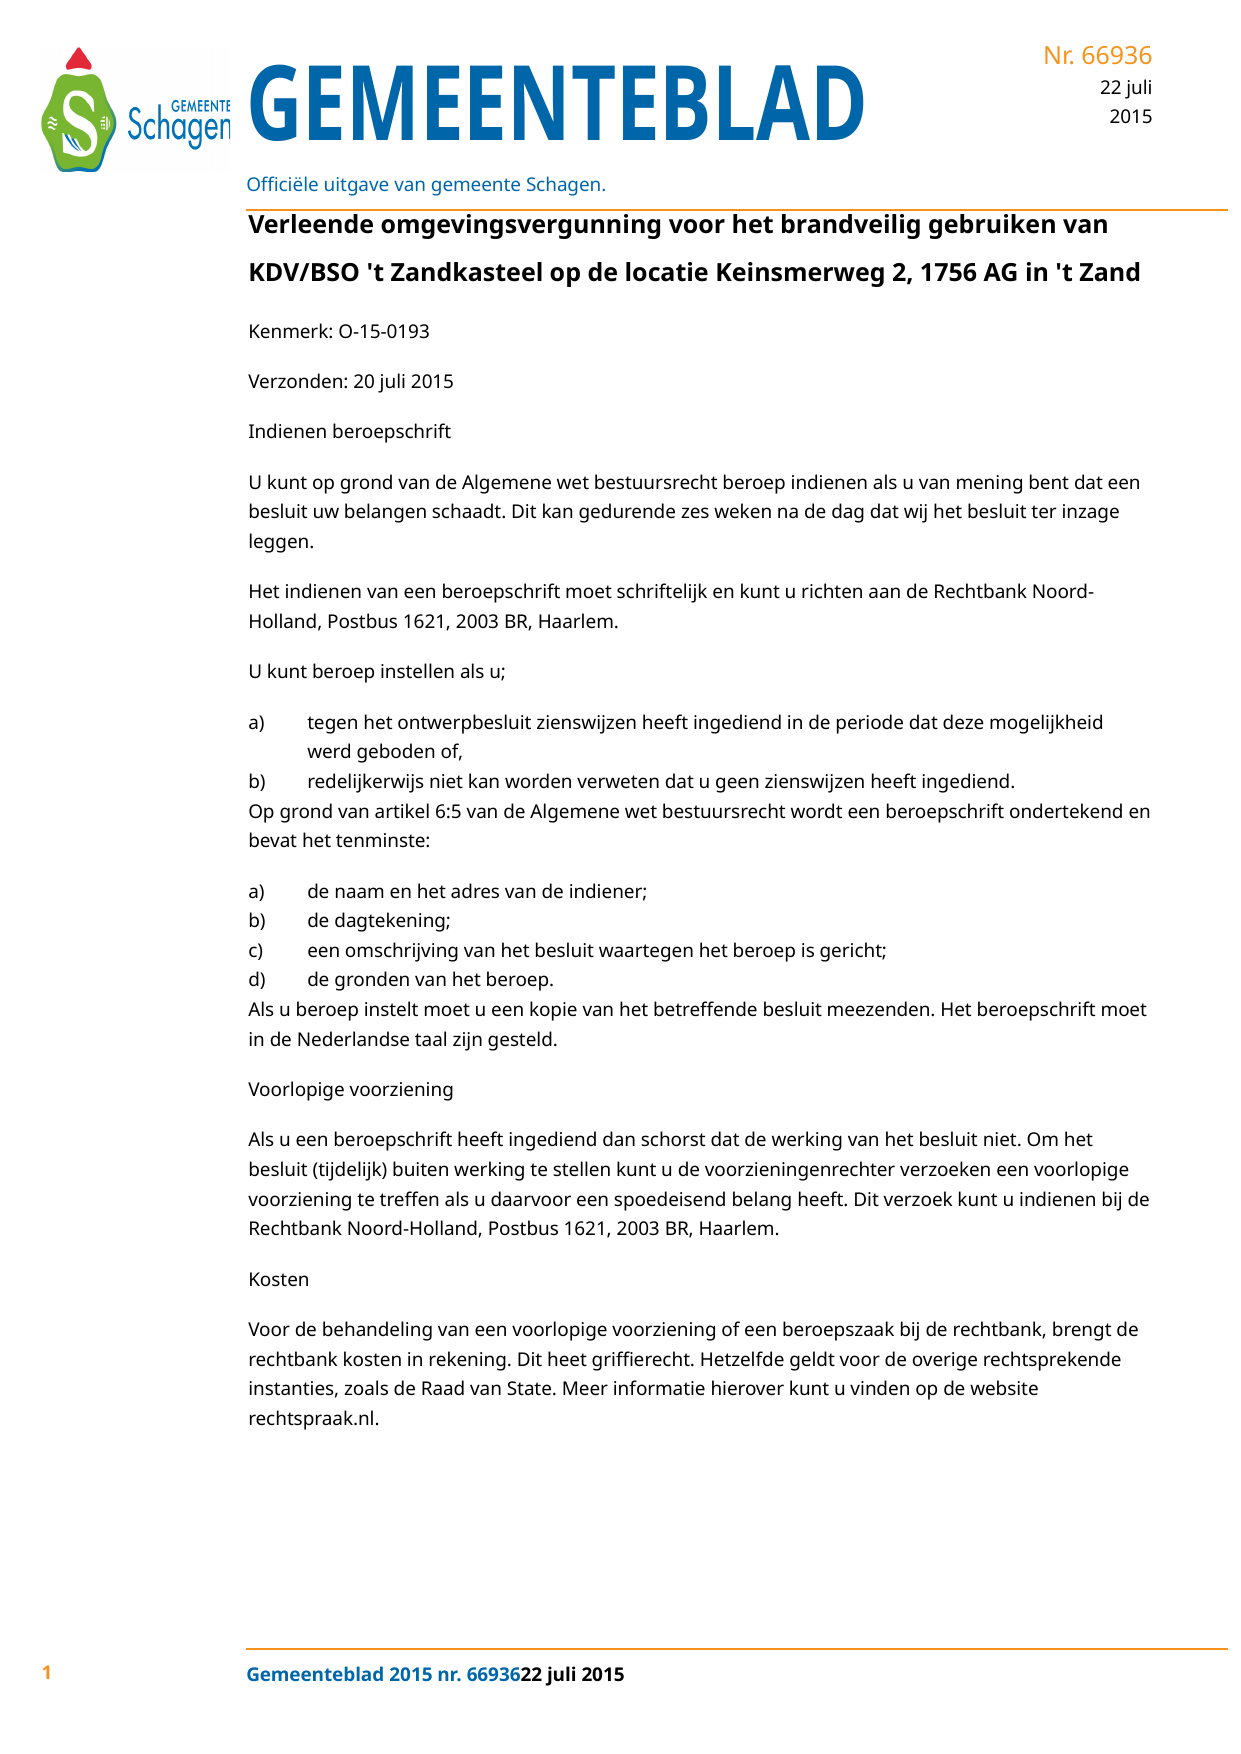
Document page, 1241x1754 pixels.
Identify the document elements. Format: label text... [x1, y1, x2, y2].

text U kunt op grond van de Algemene wet bestuursrecht beroep indienen als u van mening bent dat een besluit uw belangen schaadt. Dit kan gedurende zes weken na de dag dat wij het besluit ter inzage leggen. [248, 469, 1152, 554]
text U kunt beroep instellen als u; [248, 659, 1152, 684]
list de dagtekening; [248, 907, 1152, 933]
text Indienen beroepschrift [248, 419, 1152, 444]
text Verzonden: 20 juli 2015 [248, 368, 1152, 394]
list de naam en het adres van de indiener; [248, 878, 1152, 904]
list redelijkerwijs niet kan worden verweten dat u geen zienswijzen heeft ingediend. [248, 768, 1152, 794]
text Als u een beroepschrift heeft ingediend dan schorst dat de werking van het besluit niet. Om het besluit (tijdelijk) buiten werking te stellen kunt u de voorzieningenrechter verzoeken een voorlopige voorziening te treffen als u daarvoor een spoedeisend belang heeft. Dit verzoek kunt u indienen bij de Rechtbank Noord-Holland, Postbus 1621, 2003 BR, Haarlem. [248, 1127, 1152, 1241]
text Als u beroep instelt moet u een kopie van het betreffende besluit meezenden. Het beroepschrift moet in de Nederlandse taal zijn gesteld. [248, 996, 1152, 1052]
picture [41, 47, 231, 172]
text Kenmerk: O-15-0193 [248, 318, 1152, 344]
list de gronden van het beroep. [248, 967, 1152, 992]
text Voorlopige voorziening [248, 1076, 1152, 1102]
text Het indienen van een beroepschrift moet schriftelijk en kunt u richten aan de Rechtbank Noord-Holland, Postbus 1621, 2003 BR, Haarlem. [248, 579, 1152, 634]
text Op grond van artikel 6:5 van de Algemene wet bestuursrecht wordt een beroepschrift ondertekend en bevat het tenminste: [248, 798, 1152, 853]
text Voor de behandeling van een voorlopige voorziening of een beroepszaak bij de rechtbank, brengt de rechtbank kosten in rekening. Dit heet griffierecht. Hetzelfde geldt voor de overige rechtsprekende instanties, zoals de Raad van State. Meer informatie hierover kunt u vinden op de website rechtspraak.nl. [248, 1316, 1152, 1431]
text Verleende omgevingsvergunning voor het brandveilig gebruiken van KDV/BSO 't Zandkasteel op de locatie Keinsmerweg 2, 1756 AG in 't Zand [248, 211, 1152, 288]
text Kosten [248, 1266, 1152, 1292]
list een omschrijving van het besluit waartegen het beroep is gericht; [248, 937, 1152, 963]
list tegen het ontwerpbesluit zienswijzen heeft ingediend in de periode dat deze mogelijkheid werd geboden of, [248, 709, 1152, 764]
